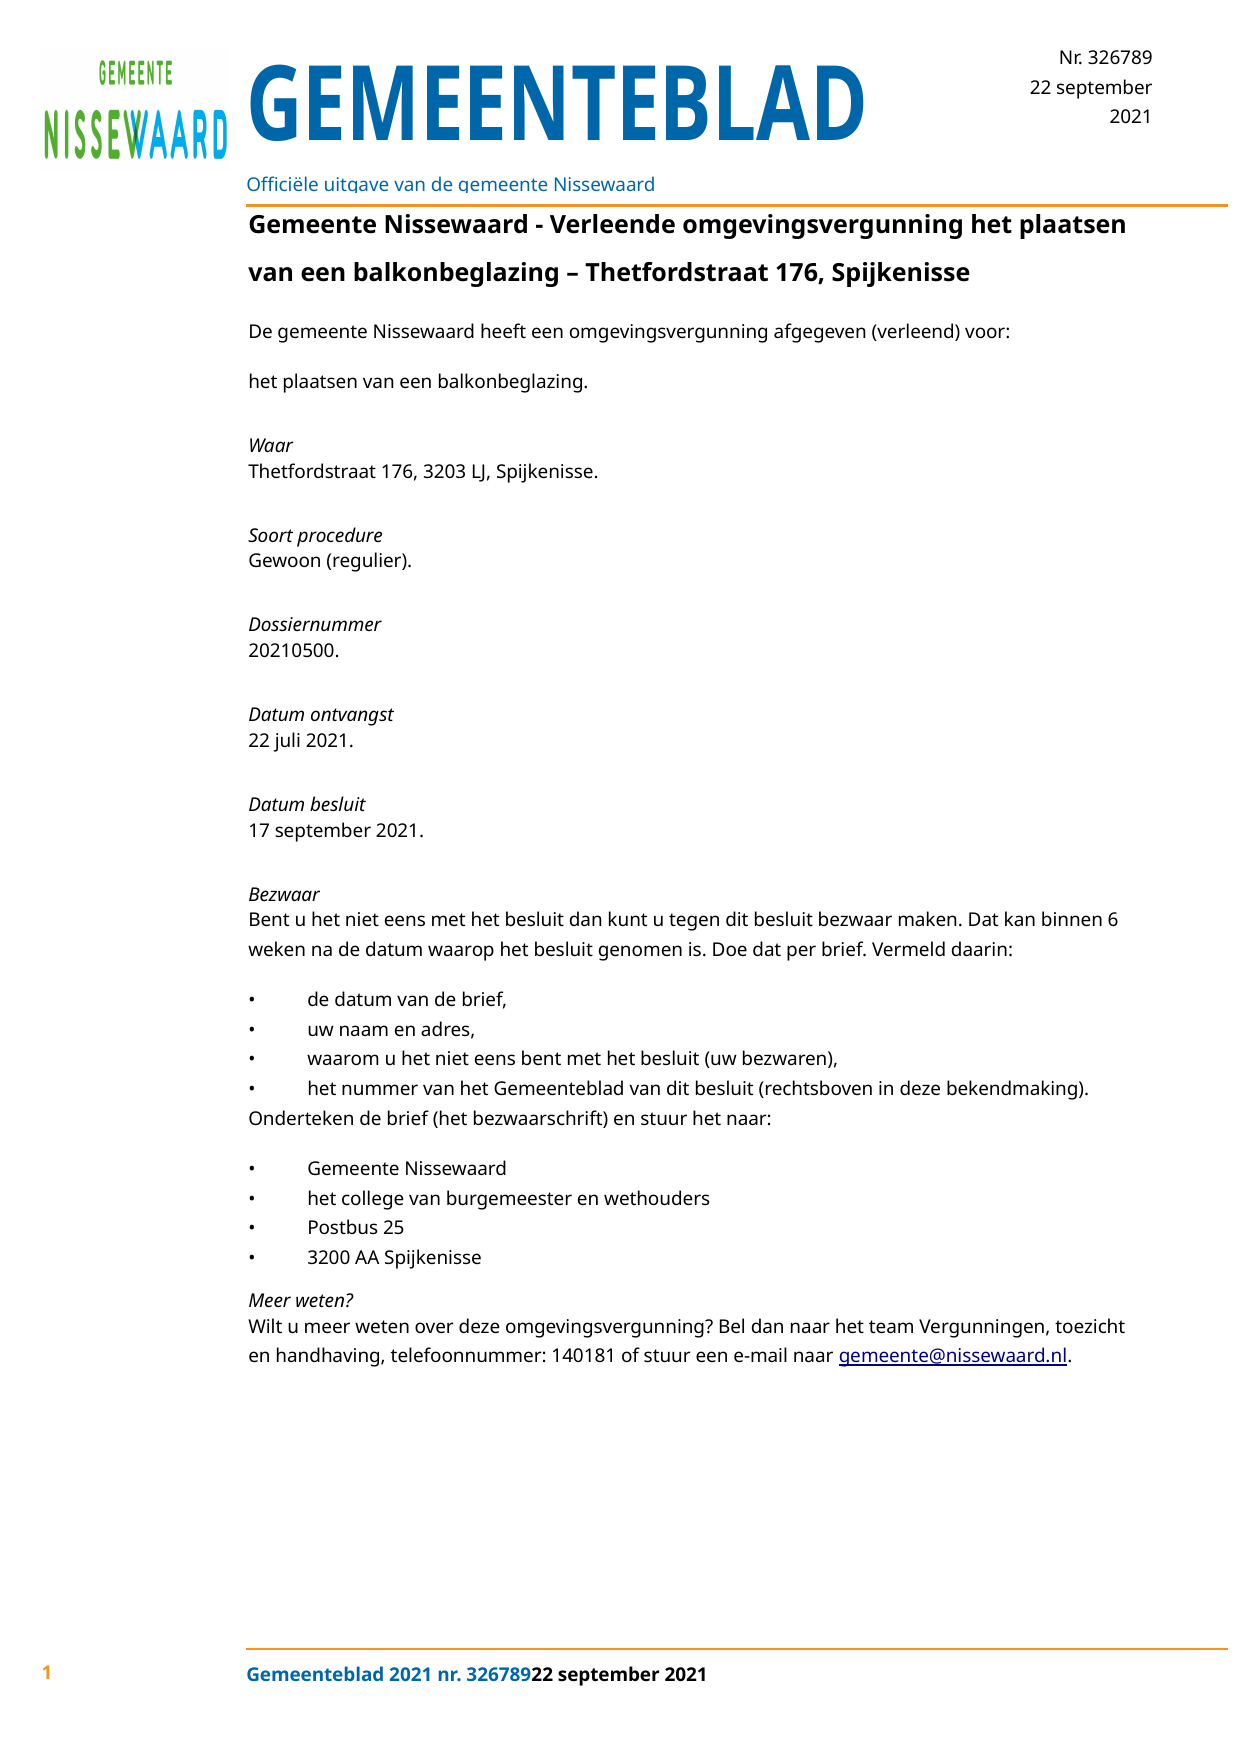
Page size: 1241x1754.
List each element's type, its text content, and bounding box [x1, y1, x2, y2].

text Wilt u meer weten over deze omgevingsvergunning? Bel dan naar het team Vergunningen, toezicht en handhaving, telefoonnummer: 140181 of stuur een e-mail naar gemeente@nissewaard.nl. [248, 1313, 1152, 1368]
list uw naam en adres, [248, 1016, 1152, 1042]
text het plaatsen van een balkonbeglazing. [248, 368, 1152, 394]
text Thetfordstraat 176, 3203 LJ, Spijkenisse. [248, 458, 1152, 484]
list 3200 AA Spijkenisse [248, 1244, 1152, 1270]
text Gemeente Nissewaard - Verleende omgevingsvergunning het plaatsen van een balkonbeglazing – Thetfordstraat 176, Spijkenisse [248, 207, 1152, 288]
text 20210500. [248, 637, 1152, 663]
text Waar [248, 432, 1152, 458]
list Gemeente Nissewaard [248, 1155, 1152, 1181]
text Bezwaar [248, 881, 1152, 906]
text De gemeente Nissewaard heeft een omgevingsvergunning afgegeven (verleend) voor: [248, 318, 1152, 344]
list de datum van de brief, [248, 986, 1152, 1012]
list het nummer van het Gemeenteblad van dit besluit (rechtsboven in deze bekendmaking). [248, 1075, 1152, 1101]
text Onderteken de brief (het bezwaarschrift) en stuur het naar: [248, 1105, 1152, 1131]
text Soort procedure [248, 522, 1152, 548]
list waarom u het niet eens bent met het besluit (uw bezwaren), [248, 1046, 1152, 1071]
list Postbus 25 [248, 1214, 1152, 1240]
text Datum ontvangst [248, 701, 1152, 727]
text 17 september 2021. [248, 817, 1152, 842]
text Meer weten? [248, 1287, 1152, 1313]
picture [41, 47, 231, 172]
text Bent u het niet eens met het besluit dan kunt u tegen dit besluit bezwaar maken. Dat kan binnen 6 weken na de datum waarop het besluit genomen is. Doe dat per brief. Vermeld daarin: [248, 906, 1152, 962]
text 22 juli 2021. [248, 727, 1152, 753]
list het college van burgemeester en wethouders [248, 1185, 1152, 1211]
text Datum besluit [248, 791, 1152, 817]
text Dossiernummer [248, 612, 1152, 637]
text Gewoon (regulier). [248, 548, 1152, 573]
